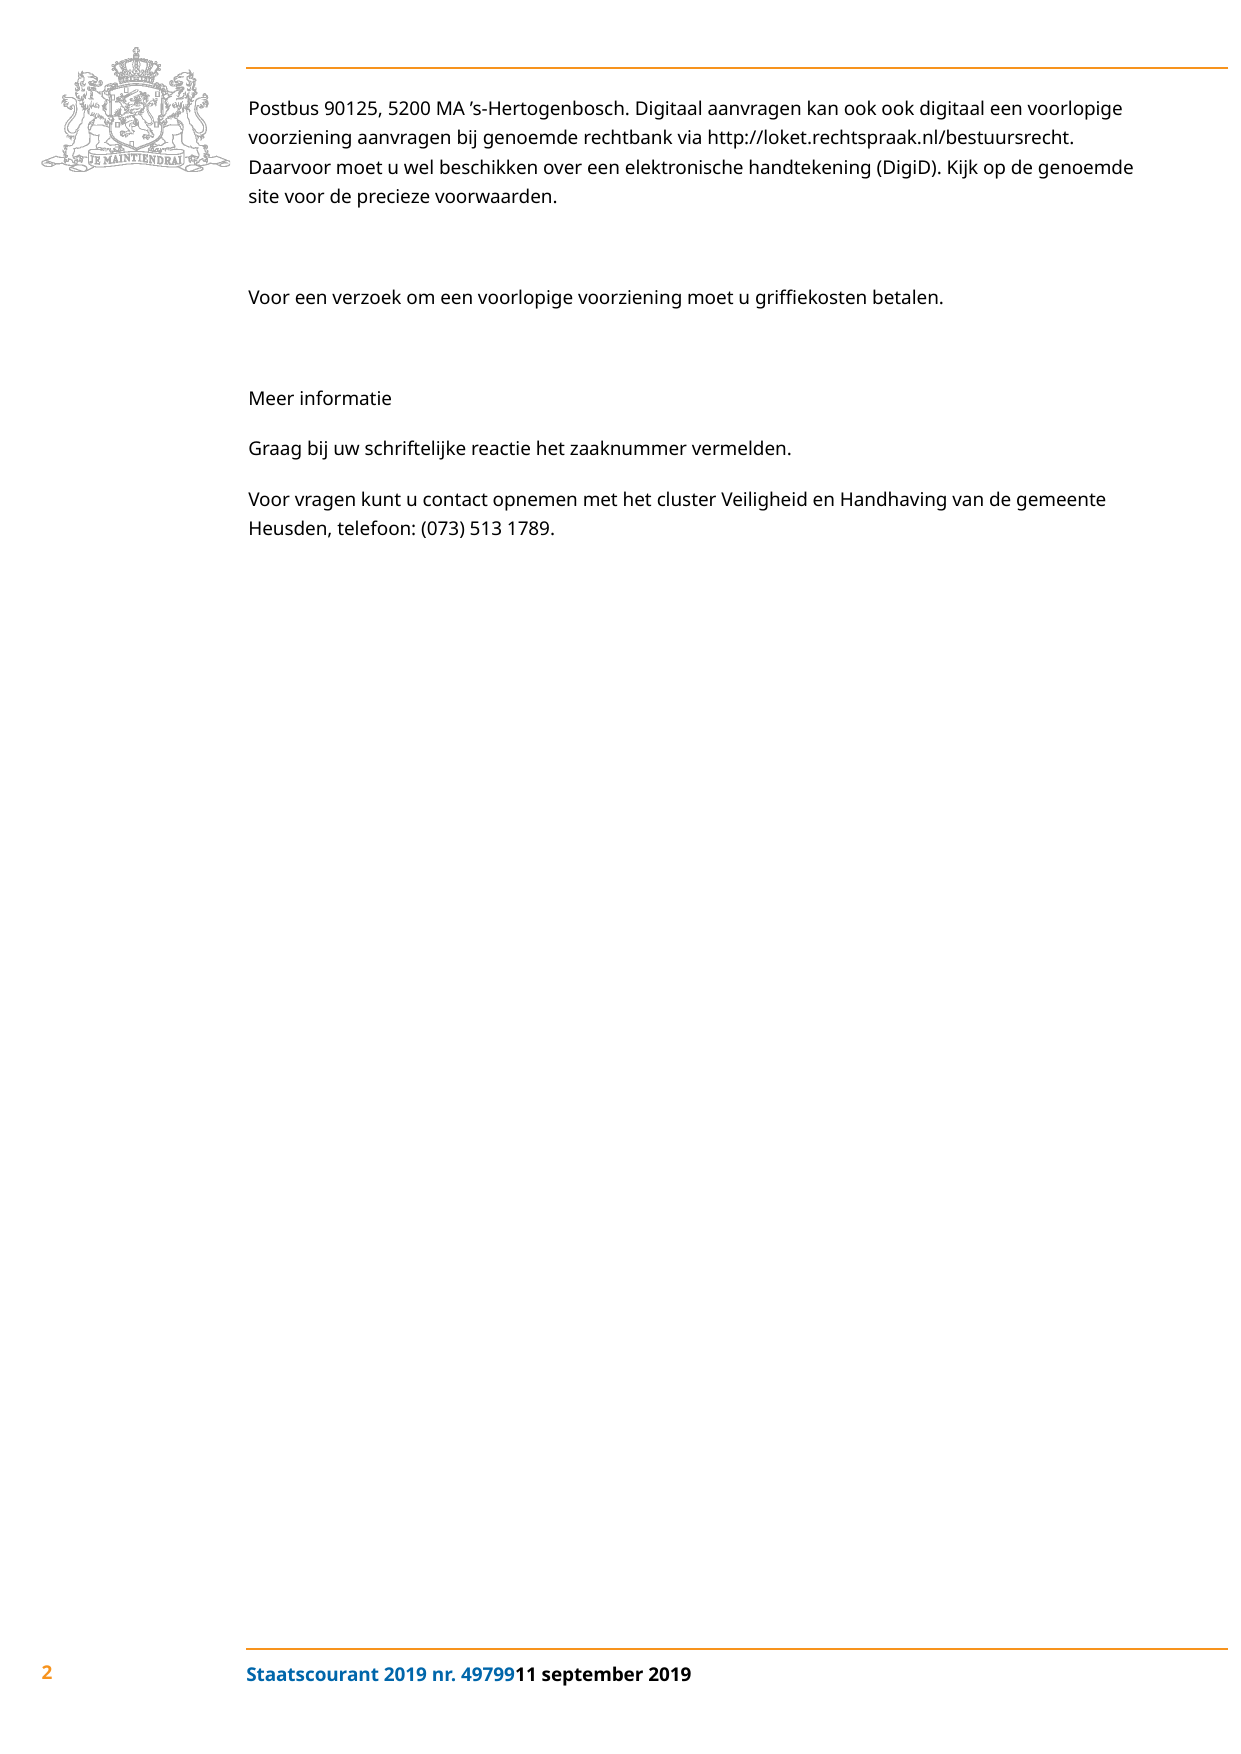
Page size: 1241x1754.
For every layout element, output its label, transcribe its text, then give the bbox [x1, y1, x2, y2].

text Voor een verzoek om een voorlopige voorziening moet u griffiekosten betalen. [248, 284, 1152, 310]
text Voor vragen kunt u contact opnemen met het cluster Veiligheid en Handhaving van de gemeente Heusden, telefoon: (073) 513 1789. [248, 486, 1152, 541]
picture [41, 47, 231, 172]
text Postbus 90125, 5200 MA ’s-Hertogenbosch. Digitaal aanvragen kan ook ook digitaal een voorlopige voorziening aanvragen bij genoemde rechtbank via http://loket.rechtspraak.nl/bestuursrecht. Daarvoor moet u wel beschikken over een elektronische handtekening (DigiD). Kijk op de genoemde site voor de precieze voorwaarden. [248, 95, 1152, 209]
text Meer informatie [248, 385, 1152, 411]
text Graag bij uw schriftelijke reactie het zaaknummer vermelden. [248, 436, 1152, 461]
